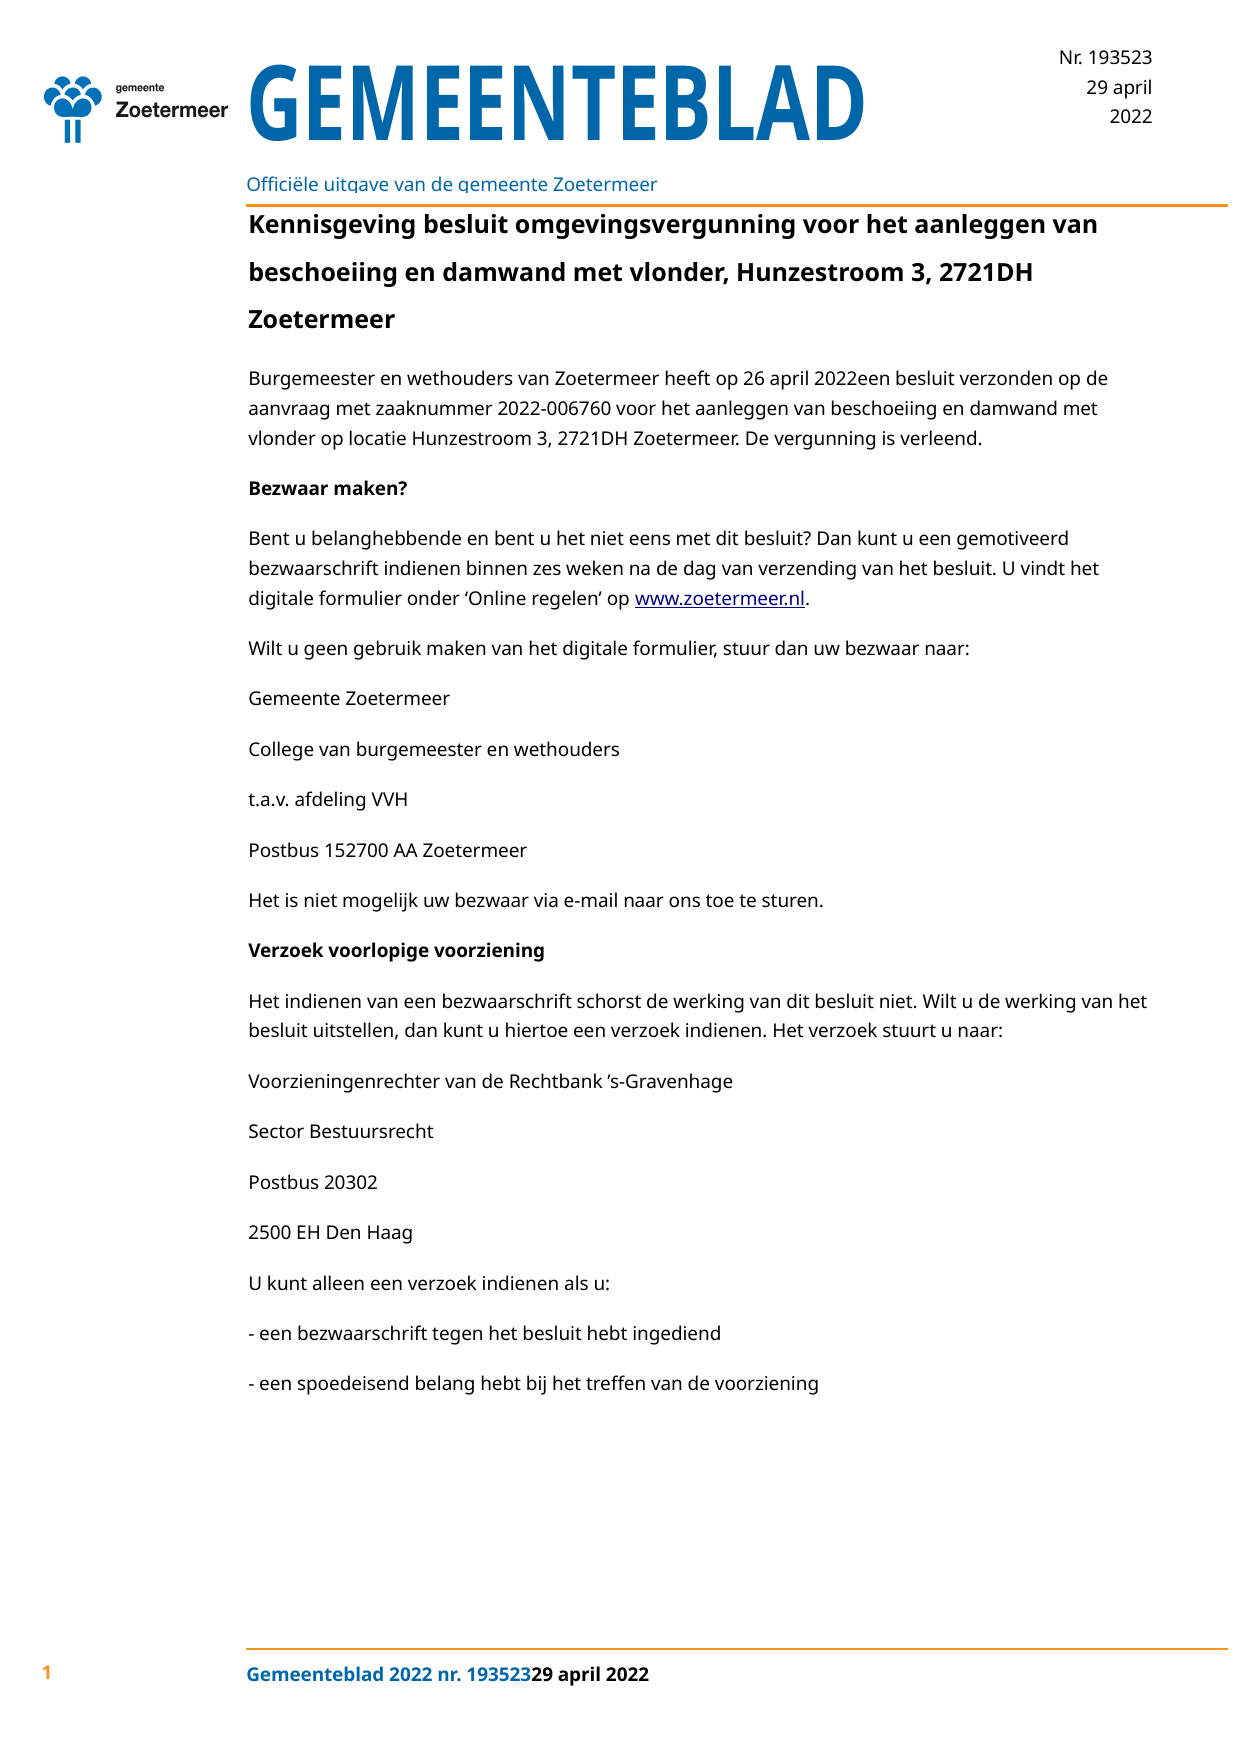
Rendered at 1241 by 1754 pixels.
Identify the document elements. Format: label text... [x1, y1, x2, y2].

text Kennisgeving besluit omgevingsvergunning voor het aanleggen van beschoeiing en damwand met vlonder, Hunzestroom 3, 2721DH Zoetermeer [248, 207, 1152, 336]
text Gemeente Zoetermeer [248, 686, 1152, 711]
text College van burgemeester en wethouders [248, 736, 1152, 762]
text Postbus 152700 AA Zoetermeer [248, 837, 1152, 862]
text 2500 EH Den Haag [248, 1219, 1152, 1245]
text t.a.v. afdeling VVH [248, 786, 1152, 812]
text Burgemeester en wethouders van Zoetermeer heeft op 26 april 2022een besluit verzonden op de aanvraag met zaaknummer 2022-006760 voor het aanleggen van beschoeiing en damwand met vlonder op locatie Hunzestroom 3, 2721DH Zoetermeer. De vergunning is verleend. [248, 366, 1152, 450]
text Voorzieningenrechter van de Rechtbank ’s-Gravenhage [248, 1068, 1152, 1094]
text Verzoek voorlopige voorziening [248, 938, 1152, 963]
text - een bezwaarschrift tegen het besluit hebt ingediend [248, 1320, 1152, 1346]
text - een spoedeisend belang hebt bij het treffen van de voorziening [248, 1371, 1152, 1396]
text Wilt u geen gebruik maken van het digitale formulier, stuur dan uw bezwaar naar: [248, 635, 1152, 661]
text Sector Bestuursrecht [248, 1118, 1152, 1144]
text Het is niet mogelijk uw bezwaar via e-mail naar ons toe te sturen. [248, 887, 1152, 913]
text Bent u belanghebbende en bent u het niet eens met dit besluit? Dan kunt u een gemotiveerd bezwaarschrift indienen binnen zes weken na de dag van verzending van het besluit. U vindt het digitale formulier onder ‘Online regelen’ op www.zoetermeer.nl. [248, 526, 1152, 610]
text Postbus 20302 [248, 1169, 1152, 1194]
text Bezwaar maken? [248, 475, 1152, 501]
text U kunt alleen een verzoek indienen als u: [248, 1270, 1152, 1295]
text Het indienen van een bezwaarschrift schorst de werking van dit besluit niet. Wilt u de werking van het besluit uitstellen, dan kunt u hiertoe een verzoek indienen. Het verzoek stuurt u naar: [248, 988, 1152, 1043]
picture [41, 47, 231, 172]
